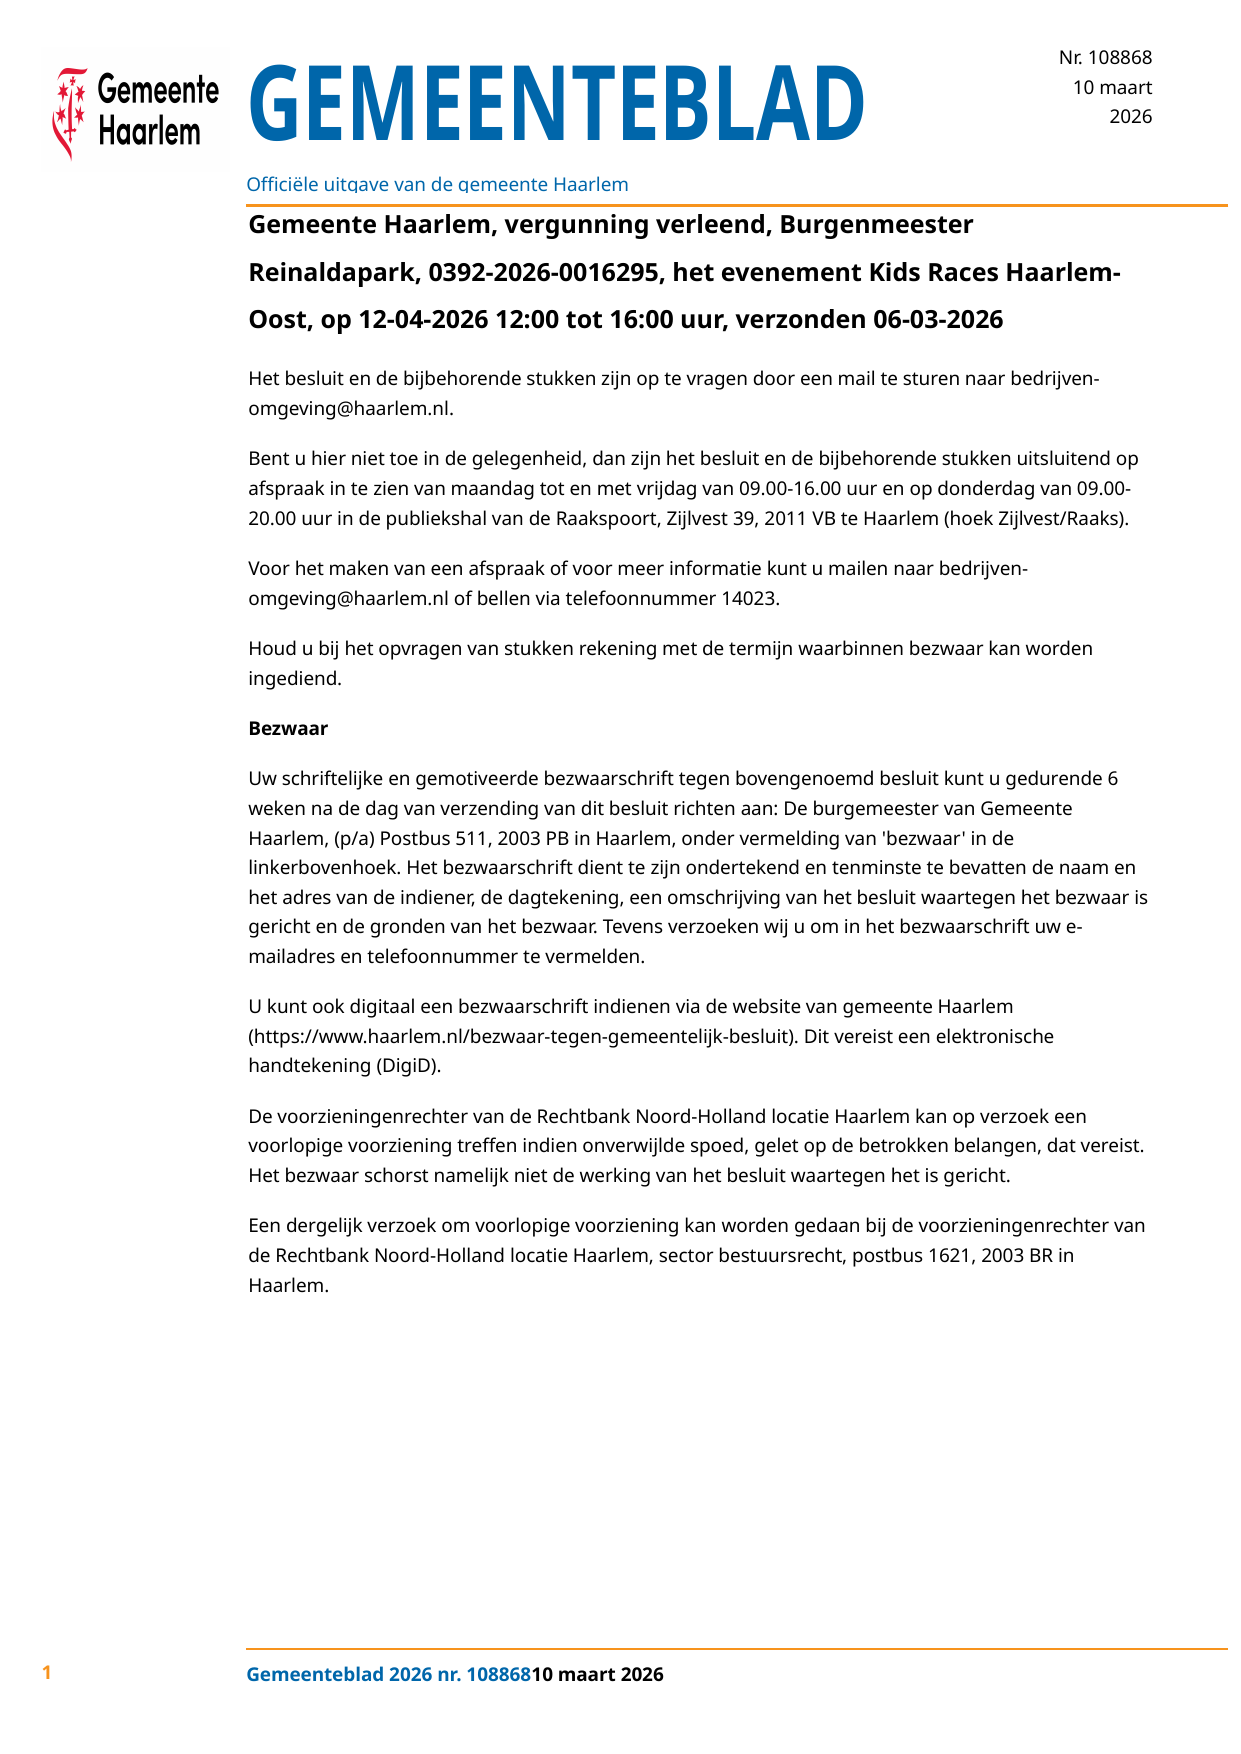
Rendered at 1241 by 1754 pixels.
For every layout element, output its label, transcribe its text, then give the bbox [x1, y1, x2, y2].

text Het besluit en de bijbehorende stukken zijn op te vragen door een mail te sturen naar bedrijven-omgeving@haarlem.nl. [248, 366, 1152, 421]
text Gemeente Haarlem, vergunning verleend, Burgenmeester Reinaldapark, 0392-2026-0016295, het evenement Kids Races Haarlem-Oost, op 12-04-2026 12:00 tot 16:00 uur, verzonden 06-03-2026 [248, 207, 1152, 336]
text Een dergelijk verzoek om voorlopige voorziening kan worden gedaan bij de voorzieningenrechter van de Rechtbank Noord-Holland locatie Haarlem, sector bestuursrecht, postbus 1621, 2003 BR in Haarlem. [248, 1213, 1152, 1297]
text De voorzieningenrechter van de Rechtbank Noord-Holland locatie Haarlem kan op verzoek een voorlopige voorziening treffen indien onverwijlde spoed, gelet op de betrokken belangen, dat vereist. Het bezwaar schorst namelijk niet de werking van het besluit waartegen het is gericht. [248, 1103, 1152, 1188]
picture [41, 47, 231, 172]
text Bent u hier niet toe in de gelegenheid, dan zijn het besluit en de bijbehorende stukken uitsluitend op afspraak in te zien van maandag tot en met vrijdag van 09.00-16.00 uur en op donderdag van 09.00-20.00 uur in de publiekshal van de Raakspoort, Zijlvest 39, 2011 VB te Haarlem (hoek Zijlvest/Raaks). [248, 446, 1152, 530]
text Uw schriftelijke en gemotiveerde bezwaarschrift tegen bovengenoemd besluit kunt u gedurende 6 weken na de dag van verzending van dit besluit richten aan: De burgemeester van Gemeente Haarlem, (p/a) Postbus 511, 2003 PB in Haarlem, onder vermelding van 'bezwaar' in de linkerbovenhoek. Het bezwaarschrift dient te zijn ondertekend en tenminste te bevatten de naam en het adres van de indiener, de dagtekening, een omschrijving van het besluit waartegen het bezwaar is gericht en de gronden van het bezwaar. Tevens verzoeken wij u om in het bezwaarschrift uw e-mailadres en telefoonnummer te vermelden. [248, 766, 1152, 969]
text Houd u bij het opvragen van stukken rekening met de termijn waarbinnen bezwaar kan worden ingediend. [248, 635, 1152, 690]
text Bezwaar [248, 715, 1152, 741]
text U kunt ook digitaal een bezwaarschrift indienen via de website van gemeente Haarlem (https://www.haarlem.nl/bezwaar-tegen-gemeentelijk-besluit). Dit vereist een elektronische handtekening (DigiD). [248, 993, 1152, 1078]
text Voor het maken van een afspraak of voor meer informatie kunt u mailen naar bedrijven-omgeving@haarlem.nl of bellen via telefoonnummer 14023. [248, 555, 1152, 610]
